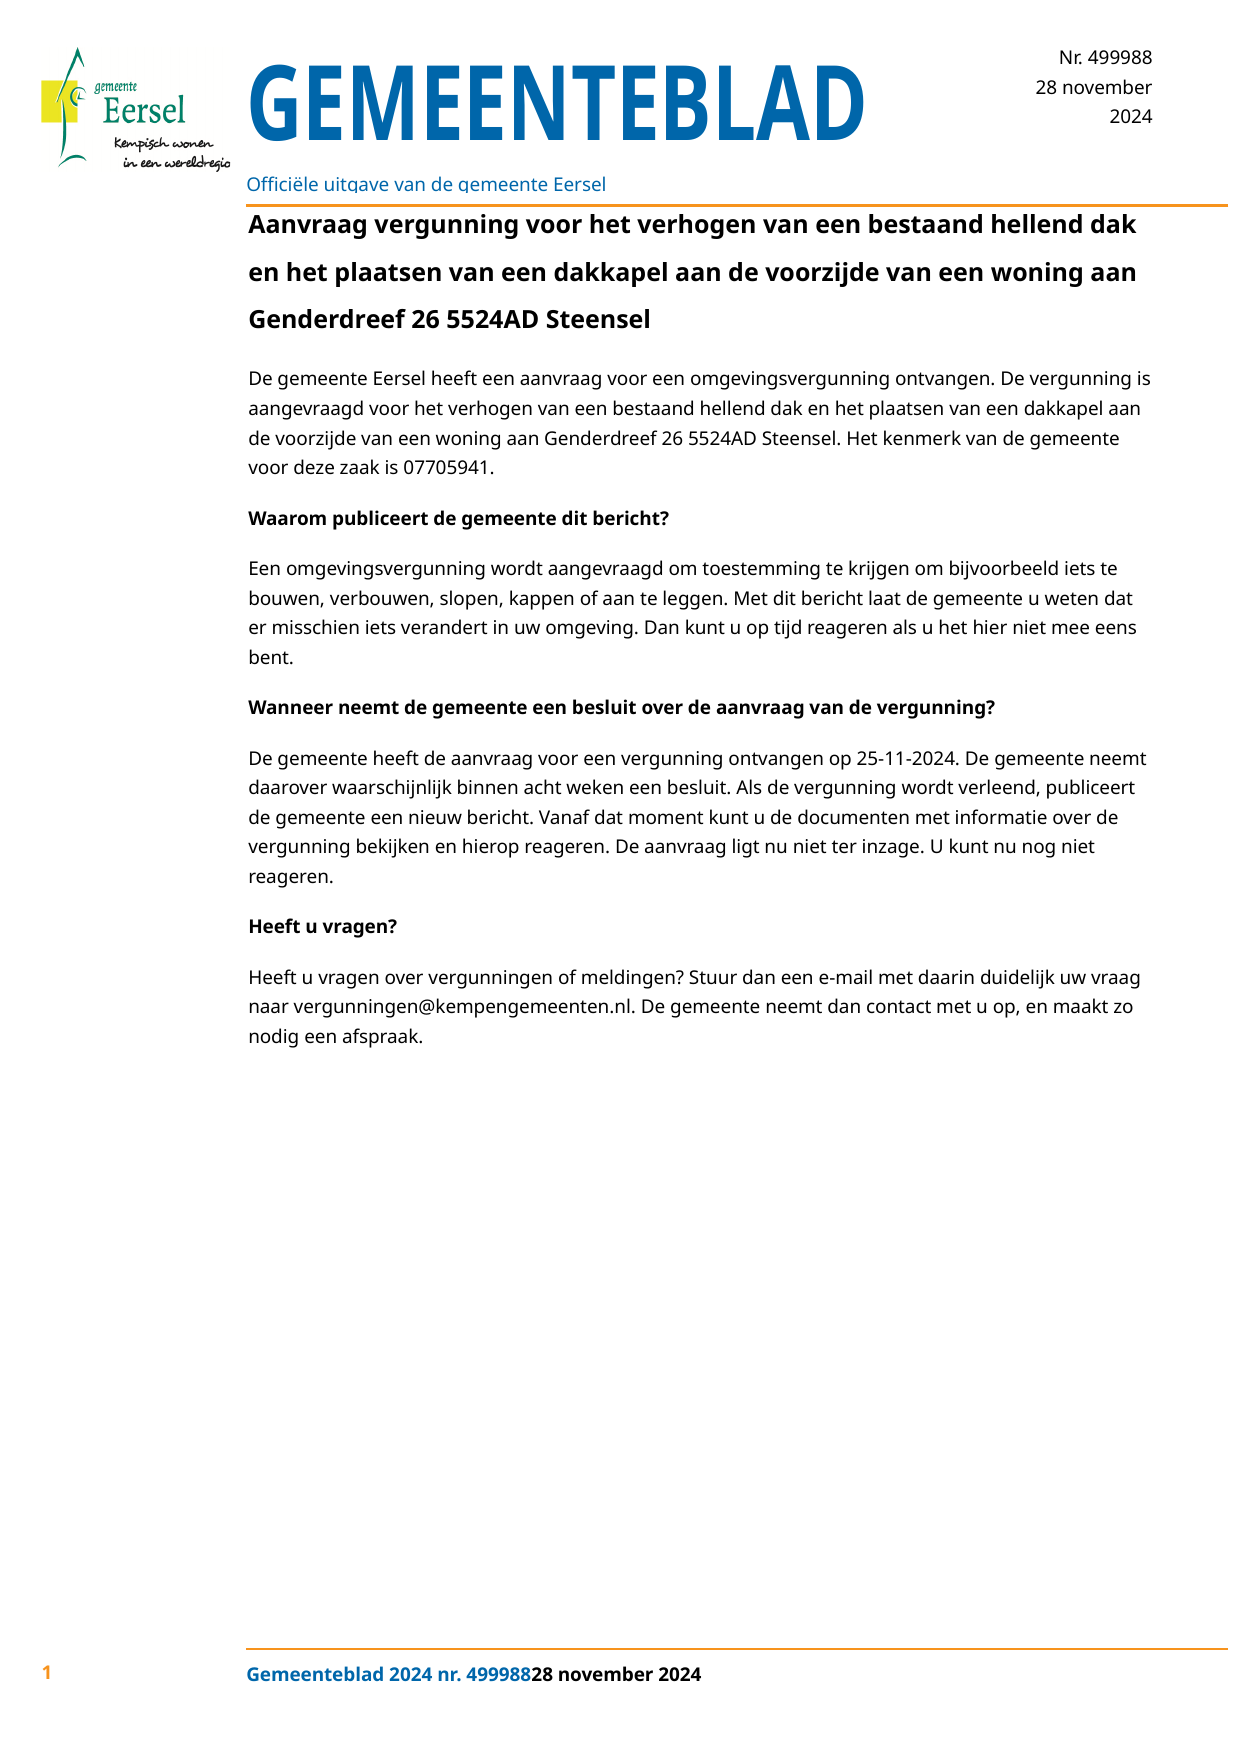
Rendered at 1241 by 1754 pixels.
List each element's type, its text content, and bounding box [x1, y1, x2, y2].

text Een omgevingsvergunning wordt aangevraagd om toestemming te krijgen om bijvoorbeeld iets te bouwen, verbouwen, slopen, kappen of aan te leggen. Met dit bericht laat de gemeente u weten dat er misschien iets verandert in uw omgeving. Dan kunt u op tijd reageren als u het hier niet mee eens bent. [248, 555, 1152, 669]
text Aanvraag vergunning voor het verhogen van een bestaand hellend dak en het plaatsen van een dakkapel aan de voorzijde van een woning aan Genderdreef 26 5524AD Steensel [248, 207, 1152, 336]
picture [41, 47, 231, 172]
text De gemeente Eersel heeft een aanvraag voor een omgevingsvergunning ontvangen. De vergunning is aangevraagd voor het verhogen van een bestaand hellend dak en het plaatsen van een dakkapel aan de voorzijde van een woning aan Genderdreef 26 5524AD Steensel. Het kenmerk van de gemeente voor deze zaak is 07705941. [248, 366, 1152, 480]
text Heeft u vragen? [248, 913, 1152, 939]
text Heeft u vragen over vergunningen of meldingen? Stuur dan een e-mail met daarin duidelijk uw vraag naar vergunningen@kempengemeenten.nl. De gemeente neemt dan contact met u op, en maakt zo nodig een afspraak. [248, 964, 1152, 1049]
text Wanneer neemt de gemeente een besluit over de aanvraag van de vergunning? [248, 694, 1152, 720]
text De gemeente heeft de aanvraag voor een vergunning ontvangen op 25-11-2024. De gemeente neemt daarover waarschijnlijk binnen acht weken een besluit. Als de vergunning wordt verleend, publiceert de gemeente een nieuw bericht. Vanaf dat moment kunt u de documenten met informatie over de vergunning bekijken en hierop reageren. De aanvraag ligt nu niet ter inzage. U kunt nu nog niet reageren. [248, 745, 1152, 889]
text Waarom publiceert de gemeente dit bericht? [248, 505, 1152, 530]
